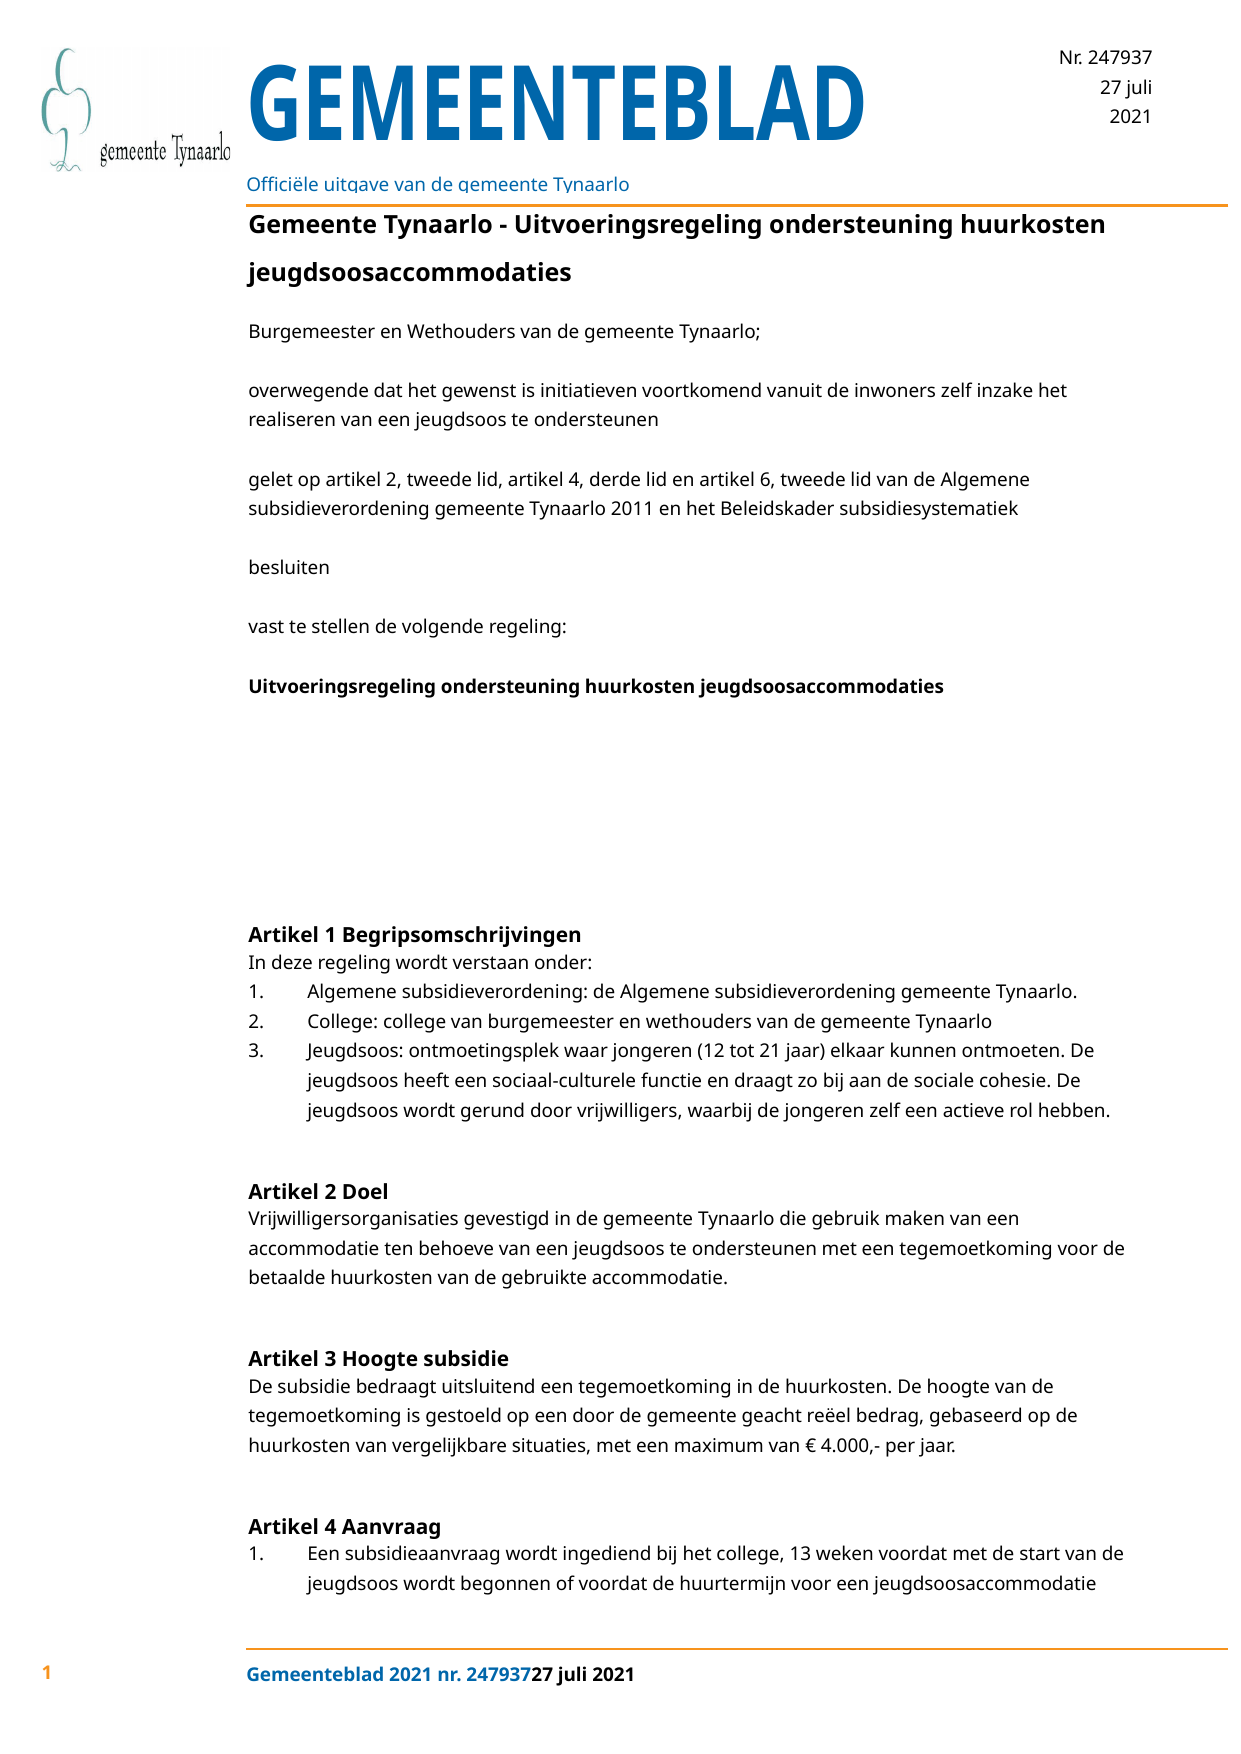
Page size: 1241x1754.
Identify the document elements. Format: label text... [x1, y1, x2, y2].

list Algemene subsidieverordening: de Algemene subsidieverordening gemeente Tynaarlo. [248, 978, 1152, 1004]
list Een subsidieaanvraag wordt ingediend bij het college, 13 weken voordat met de start van de jeugdsoos wordt begonnen of voordat de huurtermijn voor een jeugdsoosaccommodatie [248, 1541, 1152, 1596]
text vast te stellen de volgende regeling: [248, 614, 1152, 639]
text De subsidie bedraagt uitsluitend een tegemoetkoming in de huurkosten. De hoogte van de tegemoetkoming is gestoeld op een door de gemeente geacht reëel bedrag, gebaseerd op de huurkosten van vergelijkbare situaties, met een maximum van € 4.000,- per jaar. [248, 1373, 1152, 1458]
text Uitvoeringsregeling ondersteuning huurkosten jeugdsoosaccommodaties [248, 673, 1152, 699]
text Gemeente Tynaarlo - Uitvoeringsregeling ondersteuning huurkosten jeugdsoosaccommodaties [248, 207, 1152, 288]
text In deze regeling wordt verstaan onder: [248, 949, 1152, 975]
list College: college van burgemeester en wethouders van de gemeente Tynaarlo [248, 1008, 1152, 1034]
text Burgemeester en Wethouders van de gemeente Tynaarlo; [248, 318, 1152, 344]
text overwegende dat het gewenst is initiatieven voortkomend vanuit de inwoners zelf inzake het realiseren van een jeugdsoos te ondersteunen [248, 377, 1152, 432]
picture [41, 47, 231, 172]
list Jeugdsoos: ontmoetingsplek waar jongeren (12 tot 21 jaar) elkaar kunnen ontmoeten. De jeugdsoos heeft een sociaal-culturele functie en draagt zo bij aan de sociale cohesie. De jeugdsoos wordt gerund door vrijwilligers, waarbij de jongeren zelf een actieve rol hebben. [248, 1038, 1152, 1123]
text Vrijwilligersorganisaties gevestigd in de gemeente Tynaarlo die gebruik maken van een accommodatie ten behoeve van een jeugdsoos te ondersteunen met een tegemoetkoming voor de betaalde huurkosten van de gebruikte accommodatie. [248, 1205, 1152, 1290]
text besluiten [248, 554, 1152, 580]
text Artikel 3 Hoogte subsidie [248, 1344, 1152, 1373]
text gelet op artikel 2, tweede lid, artikel 4, derde lid en artikel 6, tweede lid van de Algemene subsidieverordening gemeente Tynaarlo 2011 en het Beleidskader subsidiesystematiek [248, 466, 1152, 521]
text Artikel 1 Begripsomschrijvingen [248, 921, 1152, 949]
text Artikel 2 Doel [248, 1177, 1152, 1205]
text Artikel 4 Aanvraag [248, 1512, 1152, 1541]
